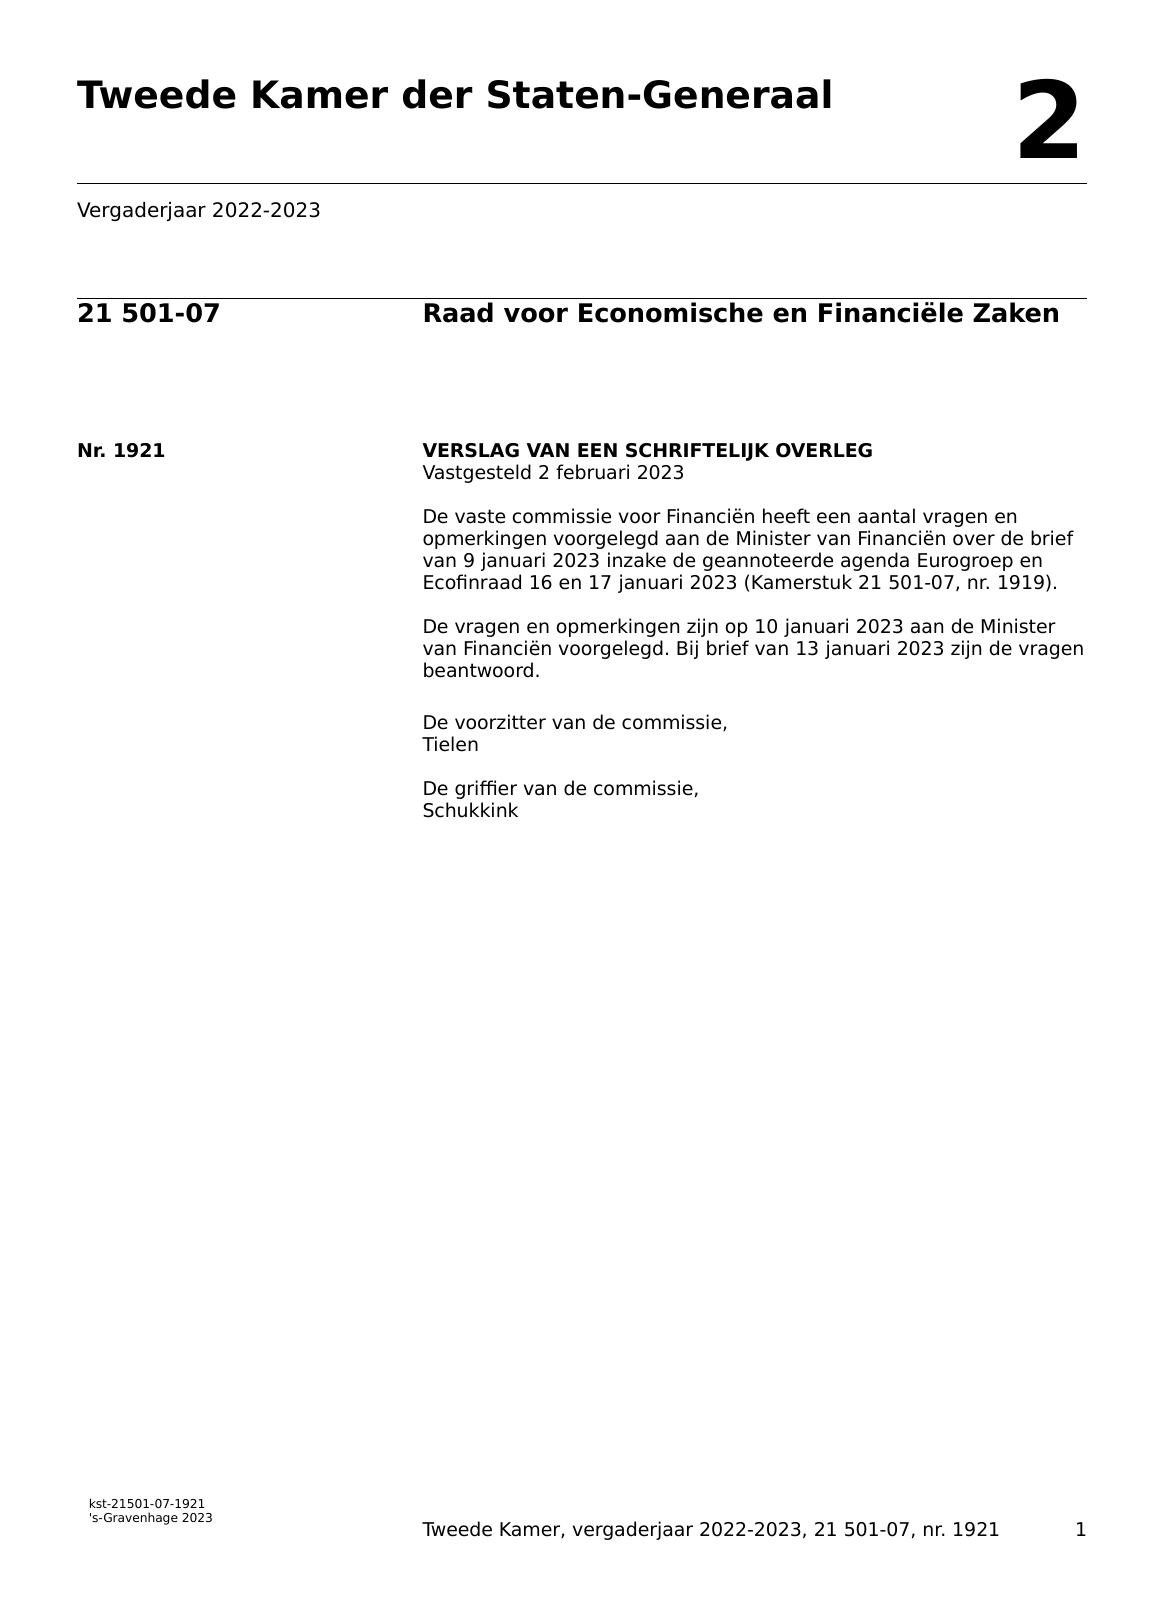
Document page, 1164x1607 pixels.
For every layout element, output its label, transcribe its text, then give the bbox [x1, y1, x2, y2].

table_header Tweede Kamer der Staten-Generaal [77, 59, 886, 183]
text Vastgesteld 2 februari 2023 [422, 462, 1087, 484]
text 's-Gravenhage 2023 [88, 1511, 323, 1525]
text De vaste commissie voor Financiën heeft een aantal vragen en opmerkingen voorgelegd aan de Minister van Financiën over de brief van 9 januari 2023 inzake de geannoteerde agenda Eurogroep en Ecofinraad 16 en 17 januari 2023 (Kamerstuk 21 501-07, nr. 1919). [422, 506, 1087, 594]
text De griffier van de commissie, Schukkink [422, 778, 1087, 822]
text De voorzitter van de commissie, Tielen [422, 712, 1087, 756]
table_header 2 [886, 59, 1087, 183]
subtitle 21 501-07 Raad voor Economische en Financiële Zaken [77, 299, 1087, 329]
subtitle Nr. 1921 VERSLAG VAN EEN SCHRIFTELIJK OVERLEG [77, 440, 1087, 462]
text De vragen en opmerkingen zijn op 10 januari 2023 aan de Minister van Financiën voorgelegd. Bij brief van 13 januari 2023 zijn de vragen beantwoord. [422, 616, 1087, 682]
text kst-21501-07-1921 [88, 1497, 323, 1511]
table_cell Vergaderjaar 2022-2023 [77, 184, 1087, 298]
